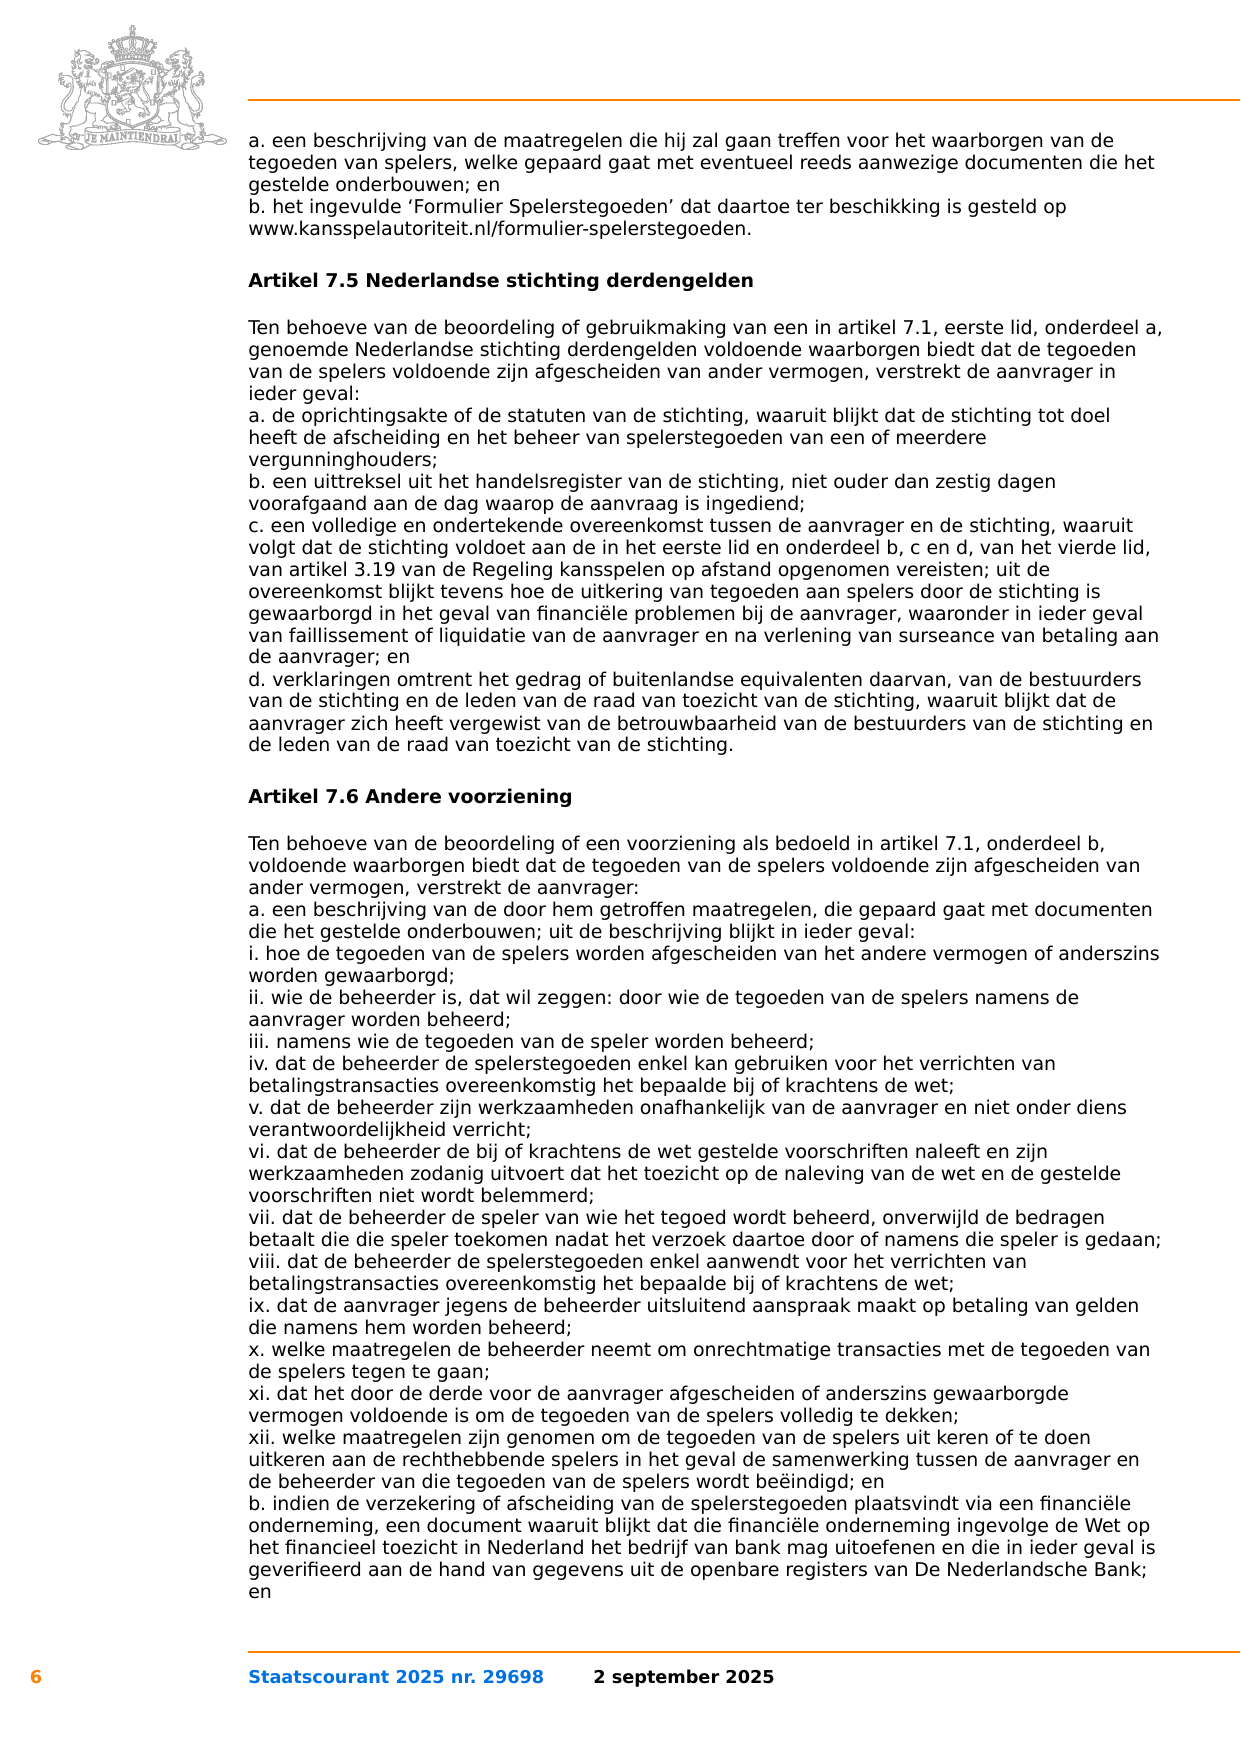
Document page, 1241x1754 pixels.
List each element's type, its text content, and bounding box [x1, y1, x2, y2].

text iv. dat de beheerder de spelerstegoeden enkel kan gebruiken voor het verrichten van betalingstransacties overeenkomstig het bepaalde bij of krachtens de wet; [248, 1053, 1163, 1097]
text c. een volledige en ondertekende overeenkomst tussen de aanvrager en de stichting, waaruit volgt dat de stichting voldoet aan de in het eerste lid en onderdeel b, c en d, van het vierde lid, van artikel 3.19 van de Regeling kansspelen op afstand opgenomen vereisten; uit de overeenkomst blijkt tevens hoe de uitkering van tegoeden aan spelers door de stichting is gewaarborgd in het geval van financiële problemen bij de aanvrager, waaronder in ieder geval van faillissement of liquidatie van de aanvrager en na verlening van surseance van betaling aan de aanvrager; en [248, 514, 1163, 668]
text a. de oprichtingsakte of de statuten van de stichting, waaruit blijkt dat de stichting tot doel heeft de afscheiding en het beheer van spelerstegoeden van een of meerdere vergunninghouders; [248, 405, 1163, 471]
text a. een beschrijving van de maatregelen die hij zal gaan treffen voor het waarborgen van de tegoeden van spelers, welke gepaard gaat met eventueel reeds aanwezige documenten die het gestelde onderbouwen; en [248, 130, 1163, 196]
text b. het ingevulde ‘Formulier Spelerstegoeden’ dat daartoe ter beschikking is gesteld op www.kansspelautoriteit.nl/formulier-spelerstegoeden. [248, 196, 1163, 240]
text d. verklaringen omtrent het gedrag of buitenlandse equivalenten daarvan, van de bestuurders van de stichting en de leden van de raad van toezicht van de stichting, waaruit blijkt dat de aanvrager zich heeft vergewist van de betrouwbaarheid van de bestuurders van de stichting en de leden van de raad van toezicht van de stichting. [248, 668, 1163, 756]
text vii. dat de beheerder de speler van wie het tegoed wordt beheerd, onverwijld de bedragen betaalt die die speler toekomen nadat het verzoek daartoe door of namens die speler is gedaan; [248, 1207, 1163, 1251]
text ii. wie de beheerder is, dat wil zeggen: door wie de tegoeden van de spelers namens de aanvrager worden beheerd; [248, 987, 1163, 1031]
text i. hoe de tegoeden van de spelers worden afgescheiden van het andere vermogen of anderszins worden gewaarborgd; [248, 943, 1163, 987]
text xii. welke maatregelen zijn genomen om de tegoeden van de spelers uit keren of te doen uitkeren aan de rechthebbende spelers in het geval de samenwerking tussen de aanvrager en de beheerder van die tegoeden van de spelers wordt beëindigd; en [248, 1427, 1163, 1493]
picture [38, 25, 227, 150]
text b. indien de verzekering of afscheiding van de spelerstegoeden plaatsvindt via een financiële onderneming, een document waaruit blijkt dat die financiële onderneming ingevolge de Wet op het financieel toezicht in Nederland het bedrijf van bank mag uitoefenen en die in ieder geval is geverifieerd aan de hand van gegevens uit de openbare registers van De Nederlandsche Bank; en [248, 1493, 1163, 1603]
text iii. namens wie de tegoeden van de speler worden beheerd; [248, 1031, 1163, 1053]
text b. een uittreksel uit het handelsregister van de stichting, niet ouder dan zestig dagen voorafgaand aan de dag waarop de aanvraag is ingediend; [248, 471, 1163, 514]
subtitle Artikel 7.5 Nederlandse stichting derdengelden [248, 270, 1163, 292]
text ix. dat de aanvrager jegens de beheerder uitsluitend aanspraak maakt op betaling van gelden die namens hem worden beheerd; [248, 1295, 1163, 1339]
text a. een beschrijving van de door hem getroffen maatregelen, die gepaard gaat met documenten die het gestelde onderbouwen; uit de beschrijving blijkt in ieder geval: [248, 899, 1163, 943]
text xi. dat het door de derde voor de aanvrager afgescheiden of anderszins gewaarborgde vermogen voldoende is om de tegoeden van de spelers volledig te dekken; [248, 1383, 1163, 1427]
text v. dat de beheerder zijn werkzaamheden onafhankelijk van de aanvrager en niet onder diens verantwoordelijkheid verricht; [248, 1097, 1163, 1141]
text x. welke maatregelen de beheerder neemt om onrechtmatige transacties met de tegoeden van de spelers tegen te gaan; [248, 1339, 1163, 1383]
subtitle Artikel 7.6 Andere voorziening [248, 786, 1163, 808]
text viii. dat de beheerder de spelerstegoeden enkel aanwendt voor het verrichten van betalingstransacties overeenkomstig het bepaalde bij of krachtens de wet; [248, 1251, 1163, 1295]
text vi. dat de beheerder de bij of krachtens de wet gestelde voorschriften naleeft en zijn werkzaamheden zodanig uitvoert dat het toezicht op de naleving van de wet en de gestelde voorschriften niet wordt belemmerd; [248, 1141, 1163, 1207]
text Ten behoeve van de beoordeling of gebruikmaking van een in artikel 7.1, eerste lid, onderdeel a, genoemde Nederlandse stichting derdengelden voldoende waarborgen biedt dat de tegoeden van de spelers voldoende zijn afgescheiden van ander vermogen, verstrekt de aanvrager in ieder geval: [248, 317, 1163, 405]
text Ten behoeve van de beoordeling of een voorziening als bedoeld in artikel 7.1, onderdeel b, voldoende waarborgen biedt dat de tegoeden van de spelers voldoende zijn afgescheiden van ander vermogen, verstrekt de aanvrager: [248, 833, 1163, 899]
